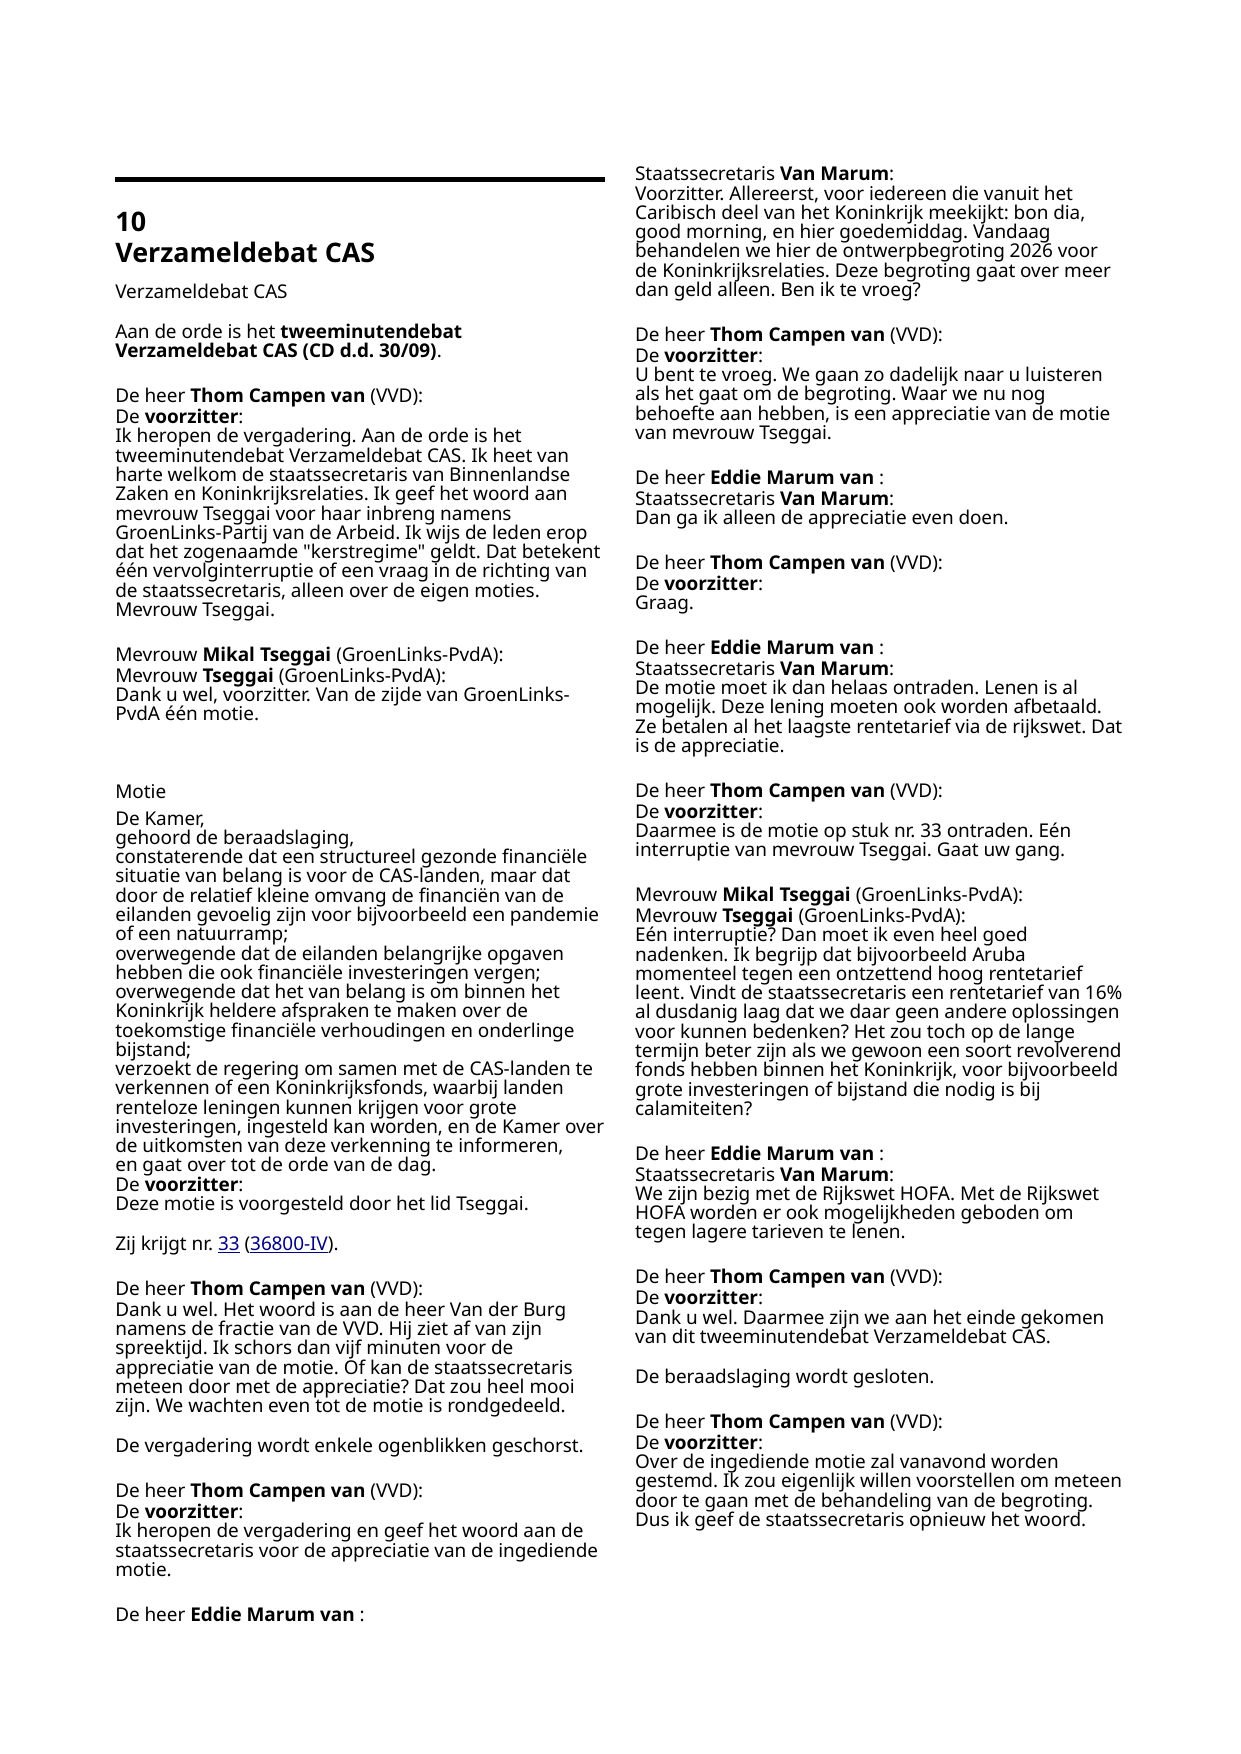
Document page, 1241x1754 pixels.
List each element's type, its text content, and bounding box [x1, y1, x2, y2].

text overwegende dat de eilanden belangrijke opgaven hebben die ook financiële investeringen vergen; [115, 944, 605, 983]
text Mevrouw Tseggai (GroenLinks-PvdA): [115, 667, 605, 686]
text De heer Eddie Marum van : [635, 464, 1125, 490]
text De heer Thom Campen van (VVD): [115, 1275, 605, 1301]
text De heer Eddie Marum van : [115, 1601, 605, 1627]
text en gaat over tot de orde van de dag. [115, 1156, 605, 1176]
text Aan de orde is het tweeminutendebat Verzameldebat CAS (CD d.d. 30/09). [115, 323, 605, 362]
text Graag. [635, 594, 1125, 613]
text De voorzitter: [115, 408, 605, 427]
text Staatssecretaris Van Marum: [635, 660, 1125, 679]
text constaterende dat een structureel gezonde financiële situatie van belang is voor de CAS-landen, maar dat door de relatief kleine omvang de financiën van de eilanden gevoelig zijn voor bijvoorbeeld een pandemie of een natuurramp; [115, 848, 605, 944]
text Deze motie is voorgesteld door het lid Tseggai. [115, 1195, 605, 1214]
text De voorzitter: [635, 347, 1125, 366]
text De heer Thom Campen van (VVD): [635, 321, 1125, 347]
text Motie [115, 778, 605, 804]
text Zij krijgt nr. 33 (36800-IV). [115, 1235, 605, 1254]
text Dan ga ik alleen de appreciatie even doen. [635, 509, 1125, 528]
text De heer Thom Campen van (VVD): [635, 1408, 1125, 1434]
text We zijn bezig met de Rijkswet HOFA. Met de Rijkswet HOFA worden er ook mogelijkheden geboden om tegen lagere tarieven te lenen. [635, 1185, 1125, 1243]
text U bent te vroeg. We gaan zo dadelijk naar u luisteren als het gaat om de begroting. Waar we nu nog behoefte aan hebben, is een appreciatie van de motie van mevrouw Tseggai. [635, 366, 1125, 443]
text Mevrouw Tseggai (GroenLinks-PvdA): [635, 907, 1125, 926]
text 10 [115, 203, 605, 239]
text Dank u wel. Daarmee zijn we aan het einde gekomen van dit tweeminutendebat Verzameldebat CAS. [635, 1309, 1125, 1347]
text Voorzitter. Allereerst, voor iedereen die vanuit het Caribisch deel van het Koninkrijk meekijkt: bon dia, good morning, en hier goedemiddag. Vandaag behandelen we hier de ontwerpbegroting 2026 voor de Koninkrijksrelaties. Deze begroting gaat over meer dan geld alleen. Ben ik te vroeg? [635, 184, 1125, 300]
text Eén interruptie? Dan moet ik even heel goed nadenken. Ik begrijp dat bijvoorbeeld Aruba momenteel tegen een ontzettend hoog rentetarief leent. Vindt de staatssecretaris een rentetarief van 16% al dusdanig laag dat we daar geen andere oplossingen voor kunnen bedenken? Het zou toch op de lange termijn beter zijn als we gewoon een soort revolverend fonds hebben binnen het Koninkrijk, voor bijvoorbeeld grote investeringen of bijstand die nodig is bij calamiteiten? [635, 926, 1125, 1119]
text De voorzitter: [635, 803, 1125, 822]
text Dank u wel. Het woord is aan de heer Van der Burg namens de fractie van de VVD. Hij ziet af van zijn spreektijd. Ik schors dan vijf minuten voor de appreciatie van de motie. Of kan de staatssecretaris meteen door met de appreciatie? Dat zou heel mooi zijn. We wachten even tot de motie is rondgedeeld. [115, 1301, 605, 1416]
text De heer Eddie Marum van : [635, 1140, 1125, 1166]
text De heer Eddie Marum van : [635, 634, 1125, 660]
text De voorzitter: [635, 1289, 1125, 1309]
text De heer Thom Campen van (VVD): [635, 549, 1125, 575]
text Dank u wel, voorzitter. Van de zijde van GroenLinks-PvdA één motie. [115, 686, 605, 724]
text verzoekt de regering om samen met de CAS-landen te verkennen of een Koninkrijksfonds, waarbij landen renteloze leningen kunnen krijgen voor grote investeringen, ingesteld kan worden, en de Kamer over de uitkomsten van deze verkenning te informeren, [115, 1060, 605, 1156]
text De motie moet ik dan helaas ontraden. Lenen is al mogelijk. Deze lening moeten ook worden afbetaald. Ze betalen al het laagste rentetarief via de rijkswet. Dat is de appreciatie. [635, 679, 1125, 756]
text Ik heropen de vergadering en geef het woord aan de staatssecretaris voor de appreciatie van de ingediende motie. [115, 1522, 605, 1580]
text gehoord de beraadslaging, [115, 829, 605, 848]
text Mevrouw Mikal Tseggai (GroenLinks-PvdA): [635, 881, 1125, 907]
text overwegende dat het van belang is om binnen het Koninkrijk heldere afspraken te maken over de toekomstige financiële verhoudingen en onderlinge bijstand; [115, 983, 605, 1060]
text De voorzitter: [115, 1176, 605, 1195]
text De voorzitter: [635, 1434, 1125, 1453]
text Mevrouw Mikal Tseggai (GroenLinks-PvdA): [115, 641, 605, 667]
text Staatssecretaris Van Marum: [635, 165, 1125, 184]
text Over de ingediende motie zal vanavond worden gestemd. Ik zou eigenlijk willen voorstellen om meteen door te gaan met de behandeling van de begroting. Dus ik geef de staatssecretaris opnieuw het woord. [635, 1453, 1125, 1530]
text De voorzitter: [635, 575, 1125, 594]
text De beraadslaging wordt gesloten. [635, 1368, 1125, 1387]
text De voorzitter: [115, 1503, 605, 1522]
text Daarmee is de motie op stuk nr. 33 ontraden. Eén interruptie van mevrouw Tseggai. Gaat uw gang. [635, 822, 1125, 861]
text De vergadering wordt enkele ogenblikken geschorst. [115, 1437, 605, 1457]
text De heer Thom Campen van (VVD): [115, 1477, 605, 1503]
text De heer Thom Campen van (VVD): [115, 382, 605, 408]
text Staatssecretaris Van Marum: [635, 1166, 1125, 1185]
text Staatssecretaris Van Marum: [635, 490, 1125, 509]
text Verzameldebat CAS [115, 283, 605, 302]
text De heer Thom Campen van (VVD): [635, 1264, 1125, 1289]
text Ik heropen de vergadering. Aan de orde is het tweeminutendebat Verzameldebat CAS. Ik heet van harte welkom de staatssecretaris van Binnenlandse Zaken en Koninkrijksrelaties. Ik geef het woord aan mevrouw Tseggai voor haar inbreng namens GroenLinks-Partij van de Arbeid. Ik wijs de leden erop dat het zogenaamde "kerstregime" geldt. Dat betekent één vervolginterruptie of een vraag in de richting van de staatssecretaris, alleen over de eigen moties. Mevrouw Tseggai. [115, 427, 605, 620]
text De Kamer, [115, 809, 605, 829]
text Verzameldebat CAS [115, 239, 605, 283]
text De heer Thom Campen van (VVD): [635, 777, 1125, 803]
